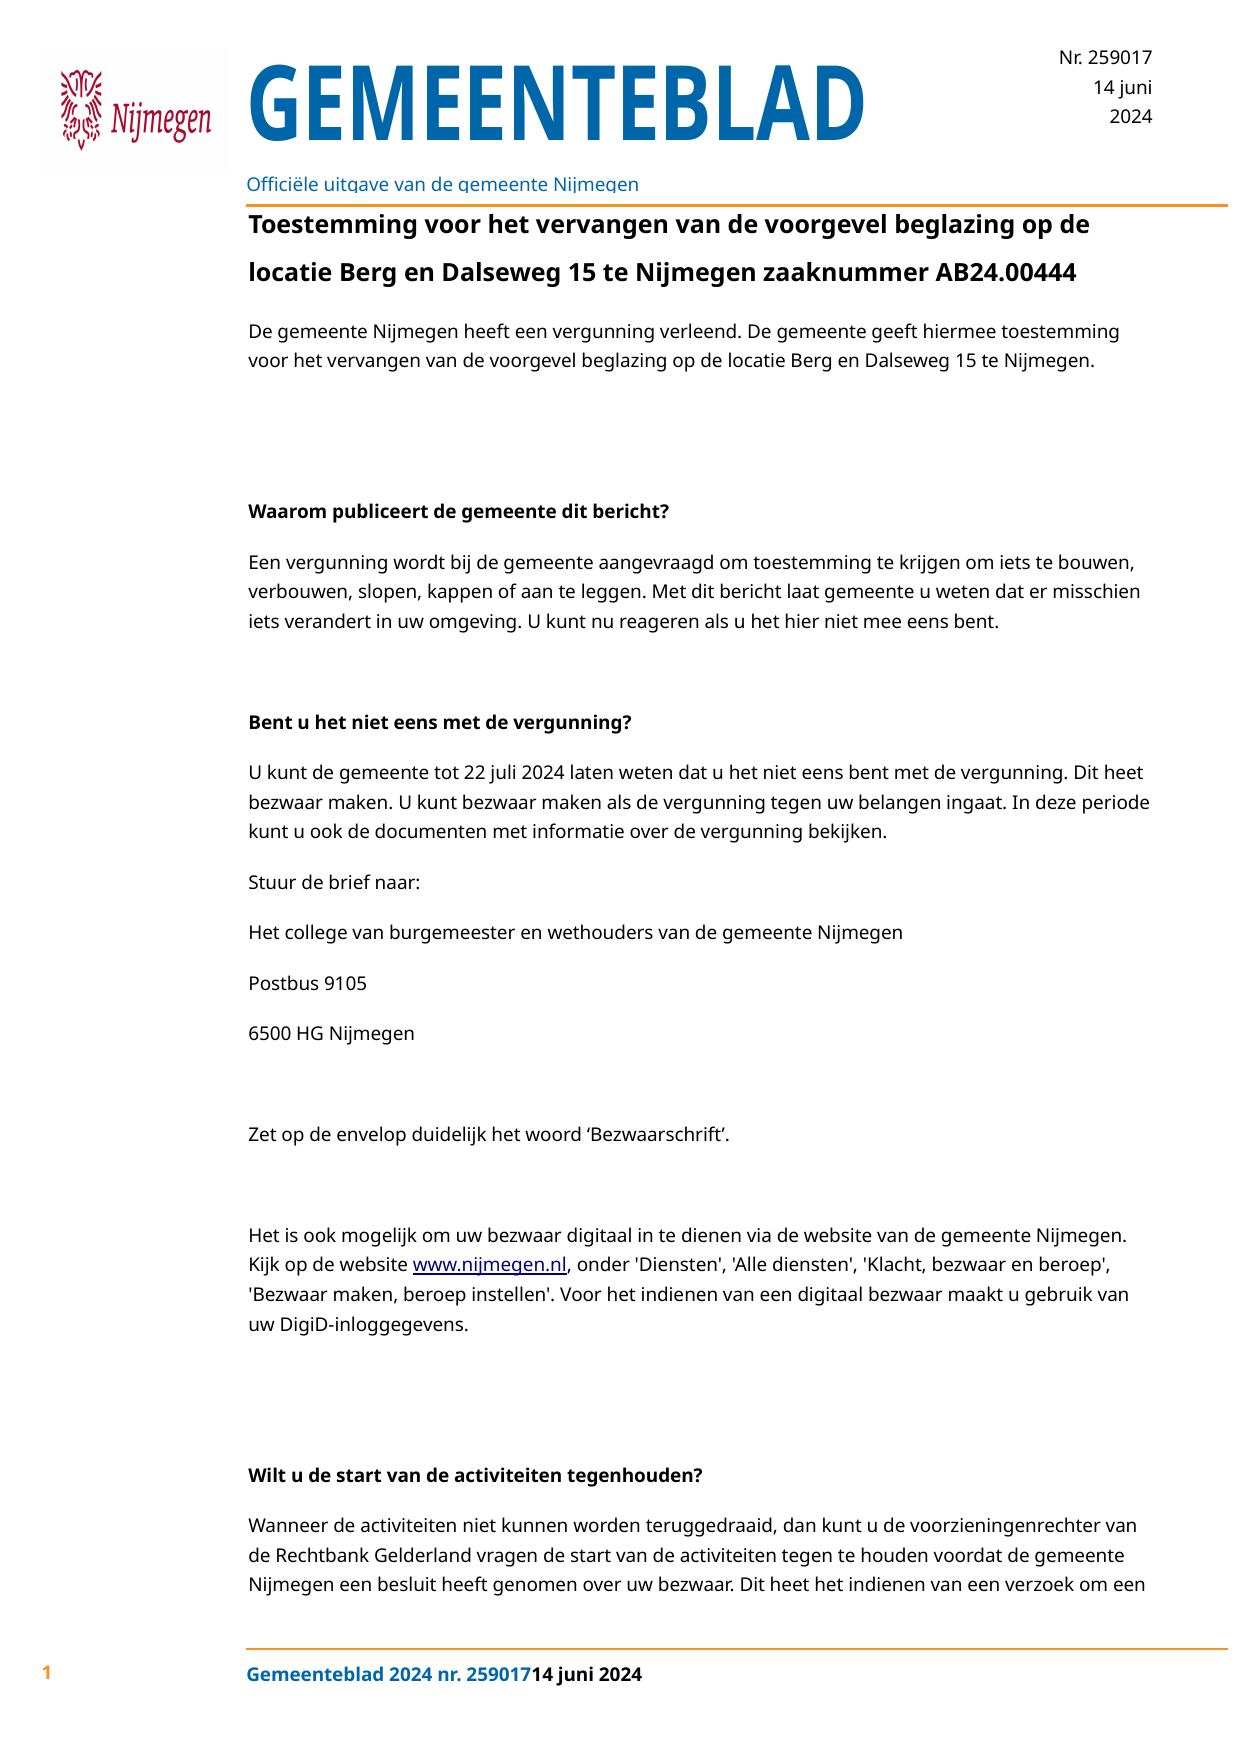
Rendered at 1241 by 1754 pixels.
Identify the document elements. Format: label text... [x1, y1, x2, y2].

text De gemeente Nijmegen heeft een vergunning verleend. De gemeente geeft hiermee toestemming voor het vervangen van de voorgevel beglazing op de locatie Berg en Dalseweg 15 te Nijmegen. [248, 318, 1152, 373]
text 6500 HG Nijmegen [248, 1020, 1152, 1046]
text Postbus 9105 [248, 970, 1152, 996]
text Waarom publiceert de gemeente dit bericht? [248, 499, 1152, 524]
text Het college van burgemeester en wethouders van de gemeente Nijmegen [248, 919, 1152, 945]
text Stuur de brief naar: [248, 869, 1152, 895]
text Het is ook mogelijk om uw bezwaar digitaal in te dienen via de website van de gemeente Nijmegen. Kijk op de website www.nijmegen.nl, onder 'Diensten', 'Alle diensten', 'Klacht, bezwaar en beroep', 'Bezwaar maken, beroep instellen'. Voor het indienen van een digitaal bezwaar maakt u gebruik van uw DigiD-inloggegevens. [248, 1222, 1152, 1337]
text Wanneer de activiteiten niet kunnen worden teruggedraaid, dan kunt u de voorzieningenrechter van de Rechtbank Gelderland vragen de start van de activiteiten tegen te houden voordat de gemeente Nijmegen een besluit heeft genomen over uw bezwaar. Dit heet het indienen van een verzoek om een [248, 1512, 1152, 1597]
text U kunt de gemeente tot 22 juli 2024 laten weten dat u het niet eens bent met de vergunning. Dit heet bezwaar maken. U kunt bezwaar maken als de vergunning tegen uw belangen ingaat. In deze periode kunt u ook de documenten met informatie over de vergunning bekijken. [248, 759, 1152, 844]
text Bent u het niet eens met de vergunning? [248, 709, 1152, 735]
picture [41, 47, 231, 172]
text Een vergunning wordt bij de gemeente aangevraagd om toestemming te krijgen om iets te bouwen, verbouwen, slopen, kappen of aan te leggen. Met dit bericht laat gemeente u weten dat er misschien iets verandert in uw omgeving. U kunt nu reageren als u het hier niet mee eens bent. [248, 549, 1152, 634]
text Toestemming voor het vervangen van de voorgevel beglazing op de locatie Berg en Dalseweg 15 te Nijmegen zaaknummer AB24.00444 [248, 207, 1152, 288]
text Zet op de envelop duidelijk het woord ‘Bezwaarschrift’. [248, 1121, 1152, 1147]
text Wilt u de start van de activiteiten tegenhouden? [248, 1462, 1152, 1488]
